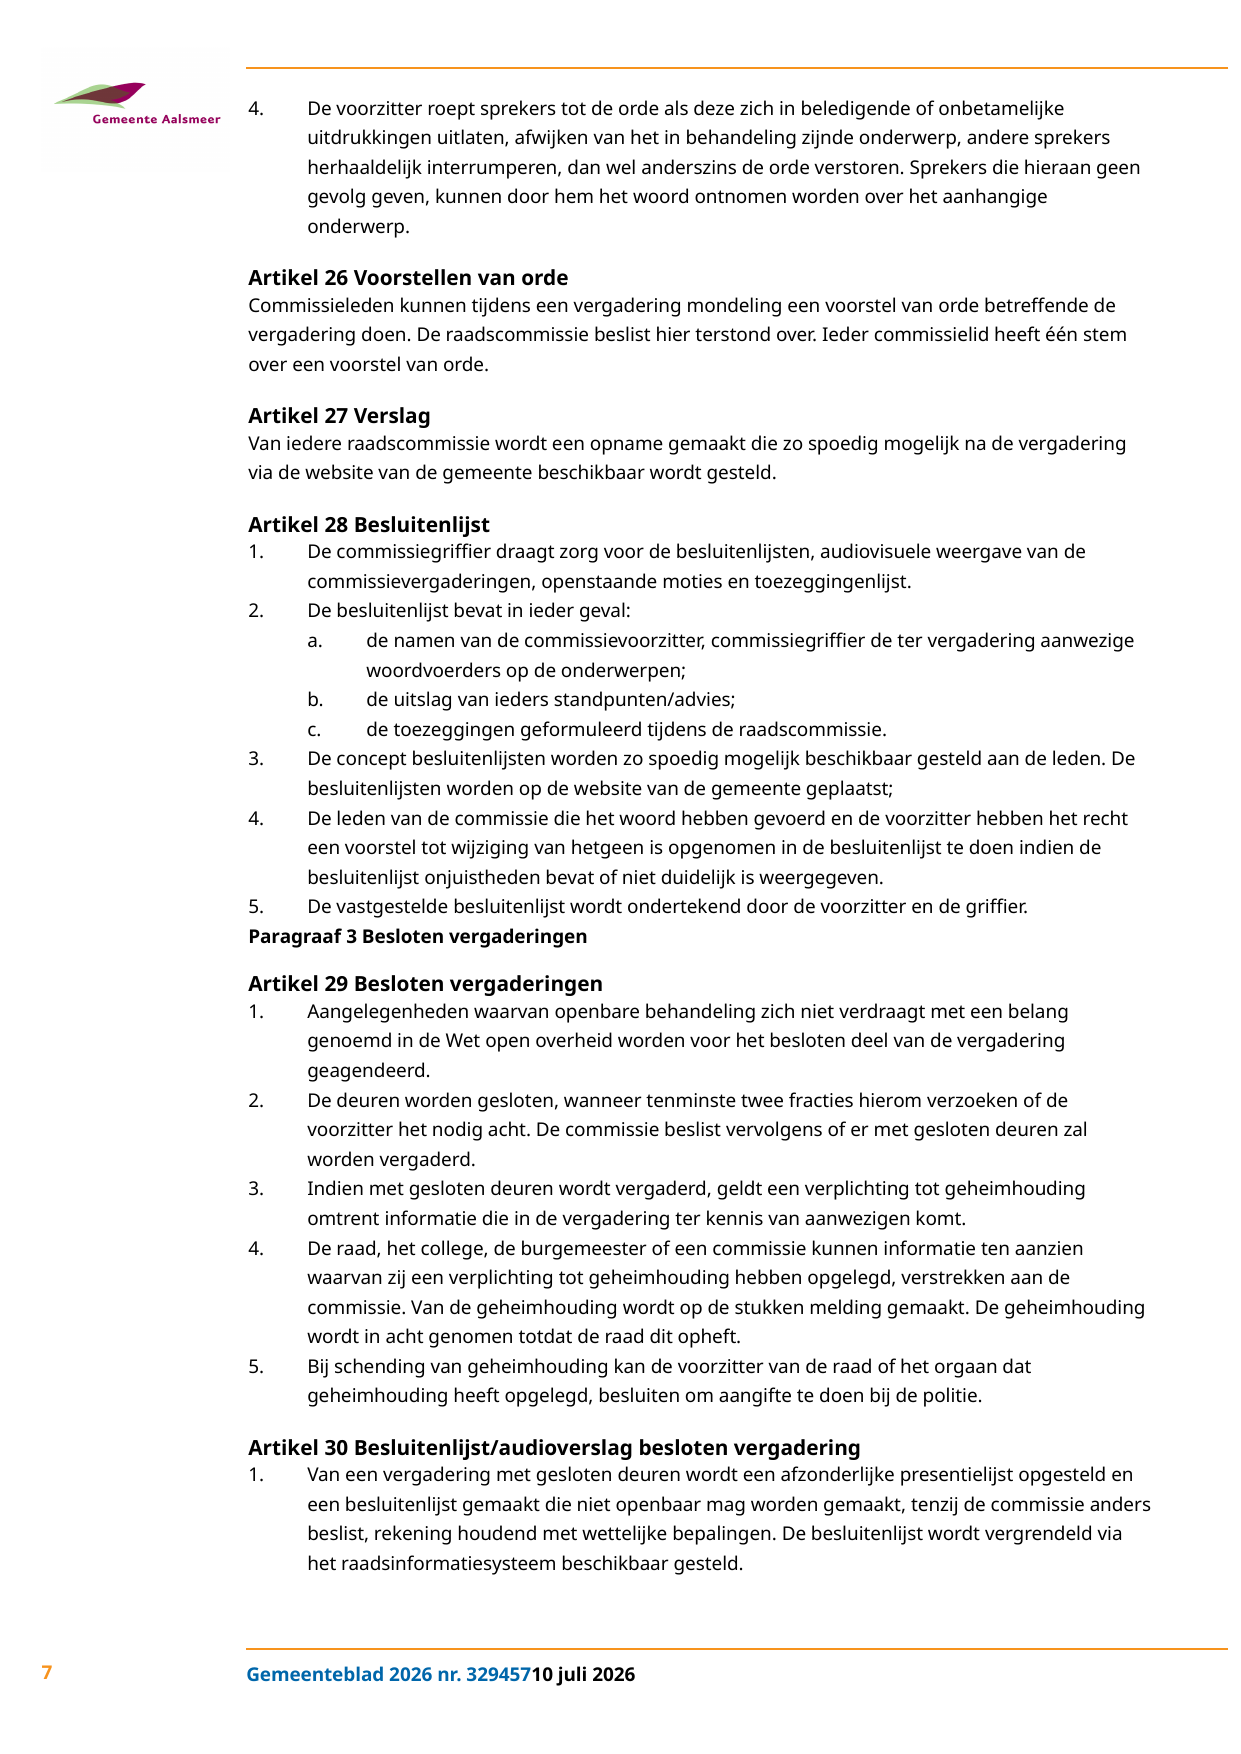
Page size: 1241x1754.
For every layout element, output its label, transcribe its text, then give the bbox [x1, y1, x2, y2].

text Artikel 27 Verslag [248, 402, 1152, 430]
text Commissieleden kunnen tijdens een vergadering mondeling een voorstel van orde betreffende de vergadering doen. De raadscommissie beslist hier terstond over. Ieder commissielid heeft één stem over een voorstel van orde. [248, 292, 1152, 377]
list Van een vergadering met gesloten deuren wordt een afzonderlijke presentielijst opgesteld en een besluitenlijst gemaakt die niet openbaar mag worden gemaakt, tenzij de commissie anders beslist, rekening houdend met wettelijke bepalingen. De besluitenlijst wordt vergrendeld via het raadsinformatiesysteem beschikbaar gesteld. [248, 1461, 1152, 1576]
list De leden van de commissie die het woord hebben gevoerd en de voorzitter hebben het recht een voorstel tot wijziging van hetgeen is opgenomen in de besluitenlijst te doen indien de besluitenlijst onjuistheden bevat of niet duidelijk is weergegeven. [248, 805, 1152, 889]
list de uitslag van ieders standpunten/advies; [307, 686, 1152, 712]
text Artikel 29 Besloten vergaderingen [248, 969, 1152, 998]
text Artikel 28 Besluitenlijst [248, 510, 1152, 538]
text Artikel 30 Besluitenlijst/audioverslag besloten vergadering [248, 1433, 1152, 1461]
list Indien met gesloten deuren wordt vergaderd, geldt een verplichting tot geheimhouding omtrent informatie die in de vergadering ter kennis van aanwezigen komt. [248, 1176, 1152, 1231]
list De commissiegriffier draagt zorg voor de besluitenlijsten, audiovisuele weergave van de commissievergaderingen, openstaande moties en toezeggingenlijst. [248, 538, 1152, 594]
picture [41, 47, 231, 172]
list De vastgestelde besluitenlijst wordt ondertekend door de voorzitter en de griffier. [248, 893, 1152, 919]
list De besluitenlijst bevat in ieder geval: [248, 598, 1152, 623]
list De concept besluitenlijsten worden zo spoedig mogelijk beschikbaar gesteld aan de leden. De besluitenlijsten worden op de website van de gemeente geplaatst; [248, 746, 1152, 801]
text Artikel 26 Voorstellen van orde [248, 263, 1152, 292]
list De deuren worden gesloten, wanneer tenminste twee fracties hierom verzoeken of de voorzitter het nodig acht. De commissie beslist vervolgens of er met gesloten deuren zal worden vergaderd. [248, 1087, 1152, 1172]
list Aangelegenheden waarvan openbare behandeling zich niet verdraagt met een belang genoemd in de Wet open overheid worden voor het besloten deel van de vergadering geagendeerd. [248, 998, 1152, 1083]
list de namen van de commissievoorzitter, commissiegriffier de ter vergadering aanwezige woordvoerders op de onderwerpen; [307, 627, 1152, 682]
list Bij schending van geheimhouding kan de voorzitter van de raad of het orgaan dat geheimhouding heeft opgelegd, besluiten om aangifte te doen bij de politie. [248, 1353, 1152, 1408]
text Paragraaf 3 Besloten vergaderingen [248, 923, 1152, 949]
list De voorzitter roept sprekers tot de orde als deze zich in beledigende of onbetamelijke uitdrukkingen uitlaten, afwijken van het in behandeling zijnde onderwerp, andere sprekers herhaaldelijk interrumperen, dan wel anderszins de orde verstoren. Sprekers die hieraan geen gevolg geven, kunnen door hem het woord ontnomen worden over het aanhangige onderwerp. [248, 95, 1152, 239]
list de toezeggingen geformuleerd tijdens de raadscommissie. [307, 716, 1152, 742]
list De raad, het college, de burgemeester of een commissie kunnen informatie ten aanzien waarvan zij een verplichting tot geheimhouding hebben opgelegd, verstrekken aan de commissie. Van de geheimhouding wordt op de stukken melding gemaakt. De geheimhouding wordt in acht genomen totdat de raad dit opheft. [248, 1235, 1152, 1349]
text Van iedere raadscommissie wordt een opname gemaakt die zo spoedig mogelijk na de vergadering via de website van de gemeente beschikbaar wordt gesteld. [248, 430, 1152, 485]
